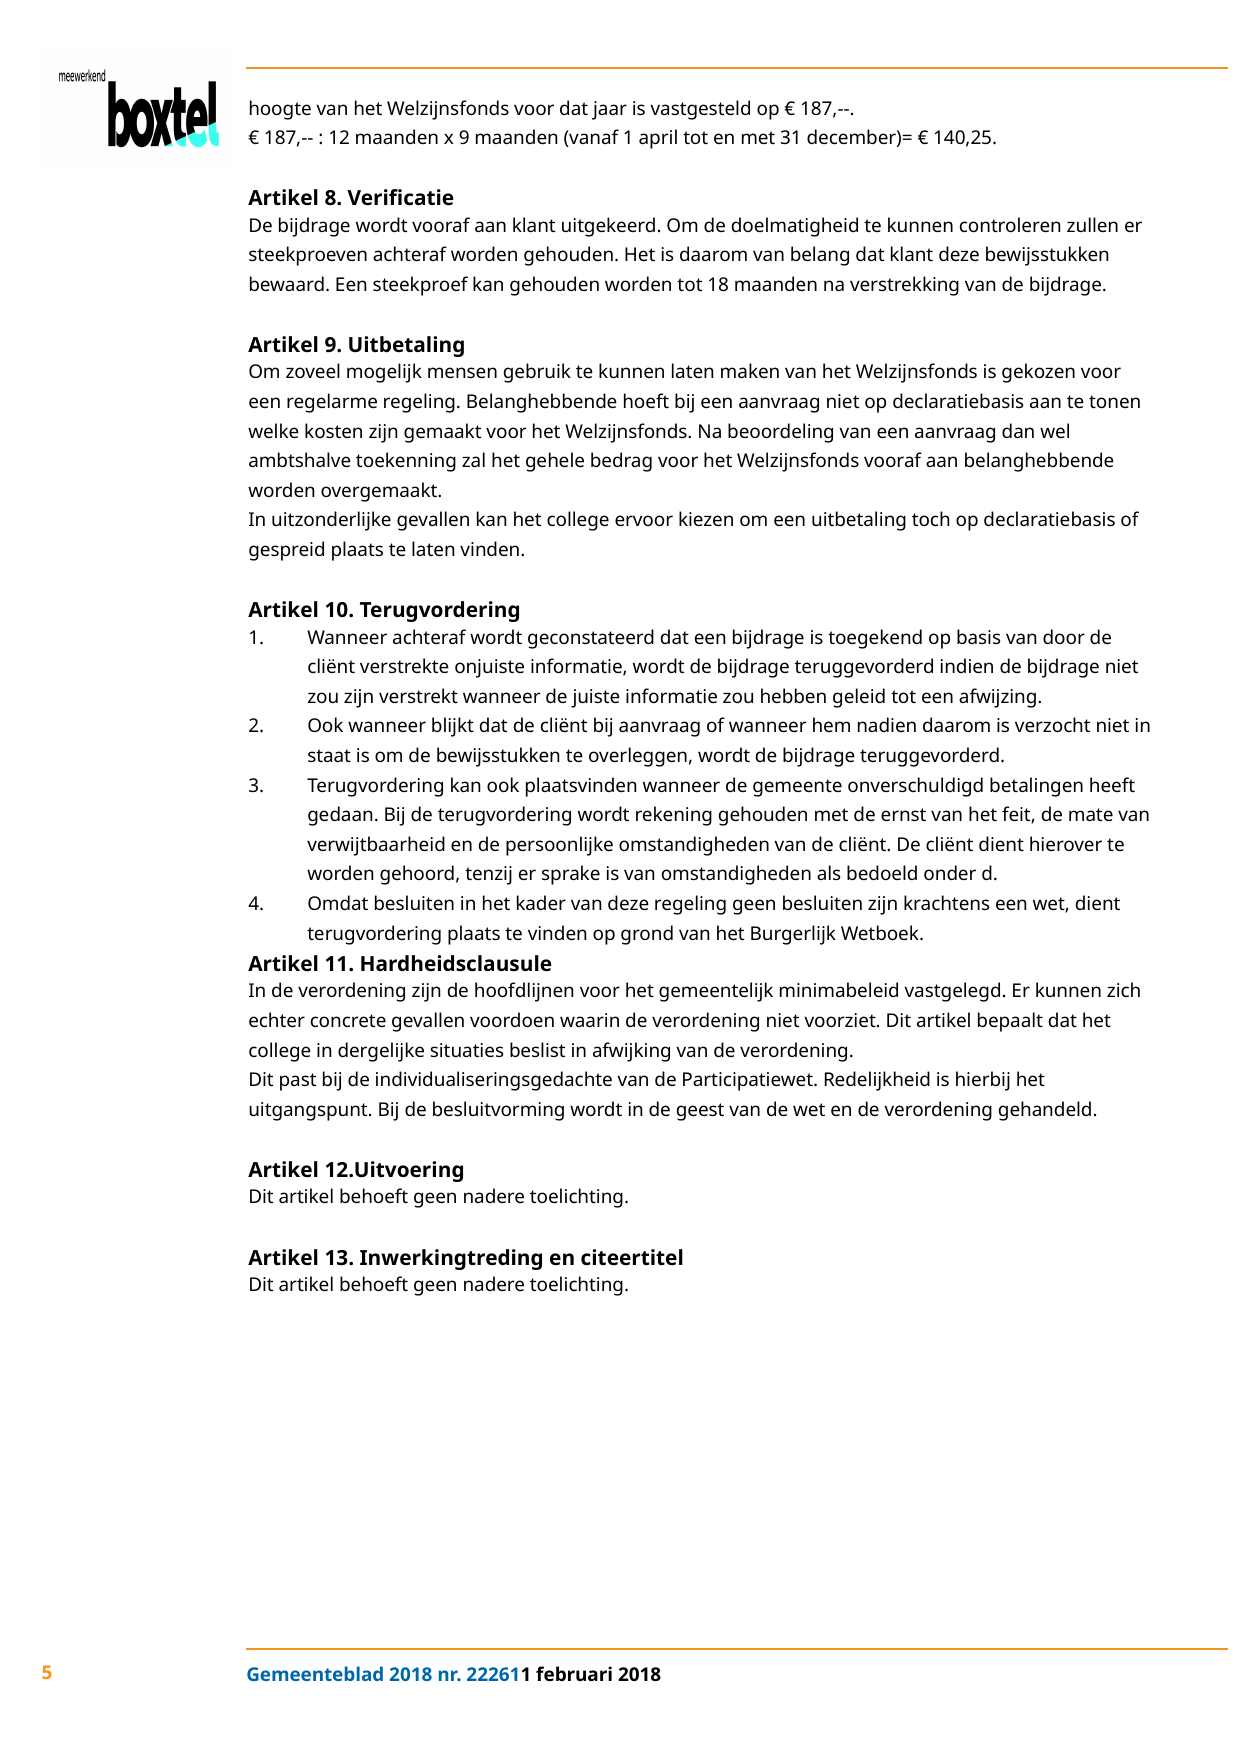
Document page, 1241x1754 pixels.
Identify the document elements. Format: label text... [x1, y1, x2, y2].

text Artikel 12.Uitvoering [248, 1155, 1152, 1184]
text Om zoveel mogelijk mensen gebruik te kunnen laten maken van het Welzijnsfonds is gekozen voor een regelarme regeling. Belanghebbende hoeft bij een aanvraag niet op declaratiebasis aan te tonen welke kosten zijn gemaakt voor het Welzijnsfonds. Na beoordeling van een aanvraag dan wel ambtshalve toekenning zal het gehele bedrag voor het Welzijnsfonds vooraf aan belanghebbende worden overgemaakt. [248, 359, 1152, 503]
text Dit artikel behoeft geen nadere toelichting. [248, 1271, 1152, 1297]
text hoogte van het Welzijnsfonds voor dat jaar is vastgesteld op € 187,--. [248, 95, 1152, 121]
text De bijdrage wordt vooraf aan klant uitgekeerd. Om de doelmatigheid te kunnen controleren zullen er steekproeven achteraf worden gehouden. Het is daarom van belang dat klant deze bewijsstukken bewaard. Een steekproef kan gehouden worden tot 18 maanden na verstrekking van de bijdrage. [248, 212, 1152, 297]
text In de verordening zijn de hoofdlijnen voor het gemeentelijk minimabeleid vastgelegd. Er kunnen zich echter concrete gevallen voordoen waarin de verordening niet voorziet. Dit artikel bepaalt dat het college in dergelijke situaties beslist in afwijking van de verordening. [248, 978, 1152, 1063]
text Dit past bij de individualiseringsgedachte van de Participatiewet. Redelijkheid is hierbij het uitgangspunt. Bij de besluitvorming wordt in de geest van de wet en de verordening gehandeld. [248, 1066, 1152, 1122]
text In uitzonderlijke gevallen kan het college ervoor kiezen om een uitbetaling toch op declaratiebasis of gespreid plaats te laten vinden. [248, 507, 1152, 562]
text Artikel 8. Verificatie [248, 183, 1152, 212]
text Artikel 13. Inwerkingtreding en citeertitel [248, 1243, 1152, 1271]
text Artikel 11. Hardheidsclausule [248, 949, 1152, 978]
list Terugvordering kan ook plaatsvinden wanneer de gemeente onverschuldigd betalingen heeft gedaan. Bij de terugvordering wordt rekening gehouden met de ernst van het feit, de mate van verwijtbaarheid en de persoonlijke omstandigheden van de cliënt. De cliënt dient hierover te worden gehoord, tenzij er sprake is van omstandigheden als bedoeld onder d. [248, 772, 1152, 886]
picture [41, 47, 231, 172]
text € 187,-- : 12 maanden x 9 maanden (vanaf 1 april tot en met 31 december)= € 140,25. [248, 124, 1152, 150]
list Omdat besluiten in het kader van deze regeling geen besluiten zijn krachtens een wet, dient terugvordering plaats te vinden op grond van het Burgerlijk Wetboek. [248, 890, 1152, 945]
text Dit artikel behoeft geen nadere toelichting. [248, 1184, 1152, 1209]
list Ook wanneer blijkt dat de cliënt bij aanvraag of wanneer hem nadien daarom is verzocht niet in staat is om de bewijsstukken te overleggen, wordt de bijdrage teruggevorderd. [248, 713, 1152, 768]
list Wanneer achteraf wordt geconstateerd dat een bijdrage is toegekend op basis van door de cliënt verstrekte onjuiste informatie, wordt de bijdrage teruggevorderd indien de bijdrage niet zou zijn verstrekt wanneer de juiste informatie zou hebben geleid tot een afwijzing. [248, 624, 1152, 709]
text Artikel 10. Terugvordering [248, 595, 1152, 624]
text Artikel 9. Uitbetaling [248, 330, 1152, 359]
